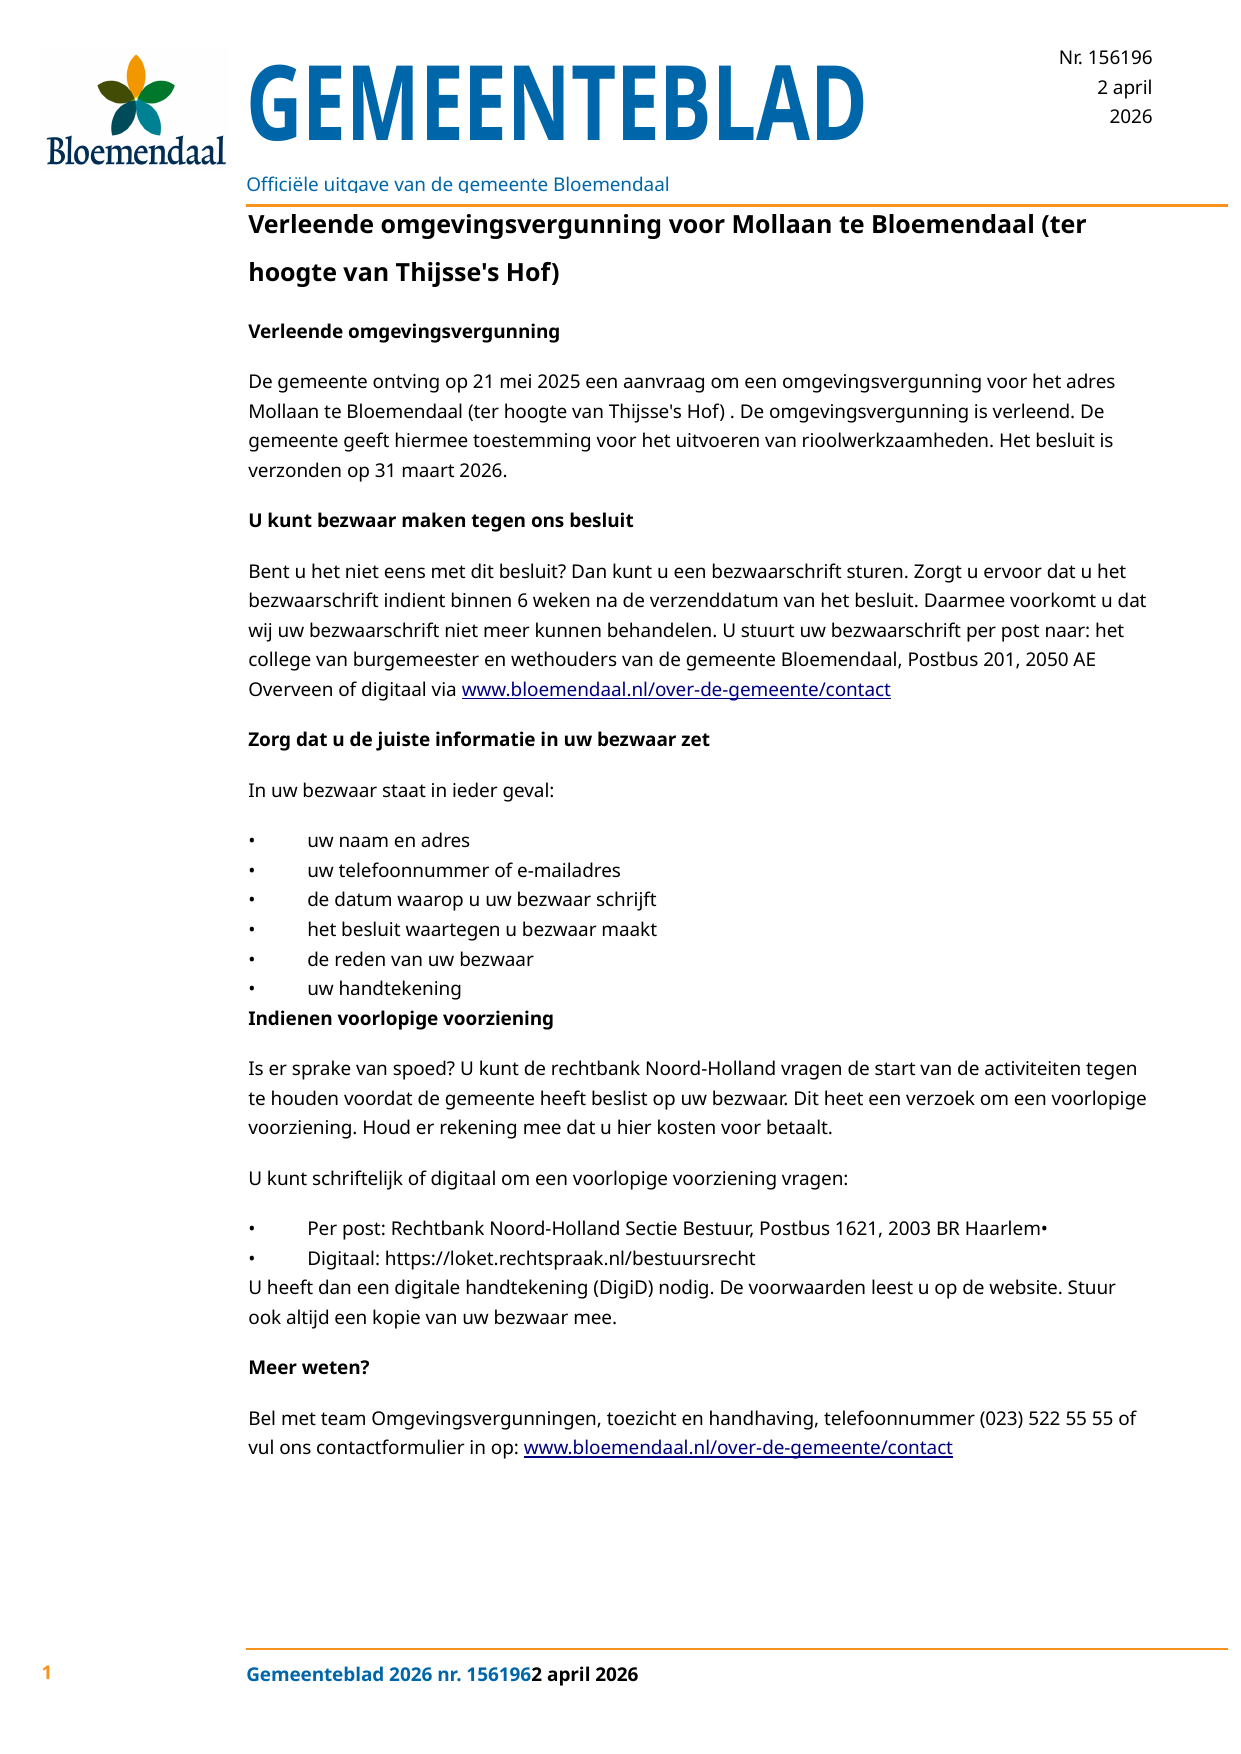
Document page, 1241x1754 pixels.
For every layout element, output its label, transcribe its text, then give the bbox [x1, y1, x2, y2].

list uw telefoonnummer of e-mailadres [248, 857, 1152, 883]
text Meer weten? [248, 1354, 1152, 1380]
list Per post: Rechtbank Noord-Holland Sectie Bestuur, Postbus 1621, 2003 BR Haarlem• [248, 1215, 1152, 1241]
text In uw bezwaar staat in ieder geval: [248, 777, 1152, 803]
text Is er sprake van spoed? U kunt de rechtbank Noord-Holland vragen de start van de activiteiten tegen te houden voordat de gemeente heeft beslist op uw bezwaar. Dit heet een verzoek om een voorlopige voorziening. Houd er rekening mee dat u hier kosten voor betaalt. [248, 1055, 1152, 1140]
list de reden van uw bezwaar [248, 946, 1152, 972]
text Bent u het niet eens met dit besluit? Dan kunt u een bezwaarschrift sturen. Zorgt u ervoor dat u het bezwaarschrift indient binnen 6 weken na de verzenddatum van het besluit. Daarmee voorkomt u dat wij uw bezwaarschrift niet meer kunnen behandelen. U stuurt uw bezwaarschrift per post naar: het college van burgemeester en wethouders van de gemeente Bloemendaal, Postbus 201, 2050 AE Overveen of digitaal via www.bloemendaal.nl/over-de-gemeente/contact [248, 558, 1152, 702]
text U kunt schriftelijk of digitaal om een voorlopige voorziening vragen: [248, 1165, 1152, 1191]
list Digitaal: https://loket.rechtspraak.nl/bestuursrecht [248, 1245, 1152, 1271]
list uw handtekening [248, 975, 1152, 1001]
text De gemeente ontving op 21 mei 2025 een aanvraag om een omgevingsvergunning voor het adres Mollaan te Bloemendaal (ter hoogte van Thijsse's Hof) . De omgevingsvergunning is verleend. De gemeente geeft hiermee toestemming voor het uitvoeren van rioolwerkzaamheden. Het besluit is verzonden op 31 maart 2026. [248, 368, 1152, 483]
text U heeft dan een digitale handtekening (DigiD) nodig. De voorwaarden leest u op de website. Stuur ook altijd een kopie van uw bezwaar mee. [248, 1274, 1152, 1330]
list de datum waarop u uw bezwaar schrijft [248, 887, 1152, 912]
picture [41, 47, 231, 172]
text Bel met team Omgevingsvergunningen, toezicht en handhaving, telefoonnummer (023) 522 55 55 of vul ons contactformulier in op: www.bloemendaal.nl/over-de-gemeente/contact [248, 1405, 1152, 1460]
list het besluit waartegen u bezwaar maakt [248, 916, 1152, 942]
list uw naam en adres [248, 827, 1152, 853]
text Verleende omgevingsvergunning voor Mollaan te Bloemendaal (ter hoogte van Thijsse's Hof) [248, 207, 1152, 288]
text Indienen voorlopige voorziening [248, 1005, 1152, 1031]
text U kunt bezwaar maken tegen ons besluit [248, 507, 1152, 533]
text Zorg dat u de juiste informatie in uw bezwaar zet [248, 727, 1152, 752]
text Verleende omgevingsvergunning [248, 318, 1152, 344]
